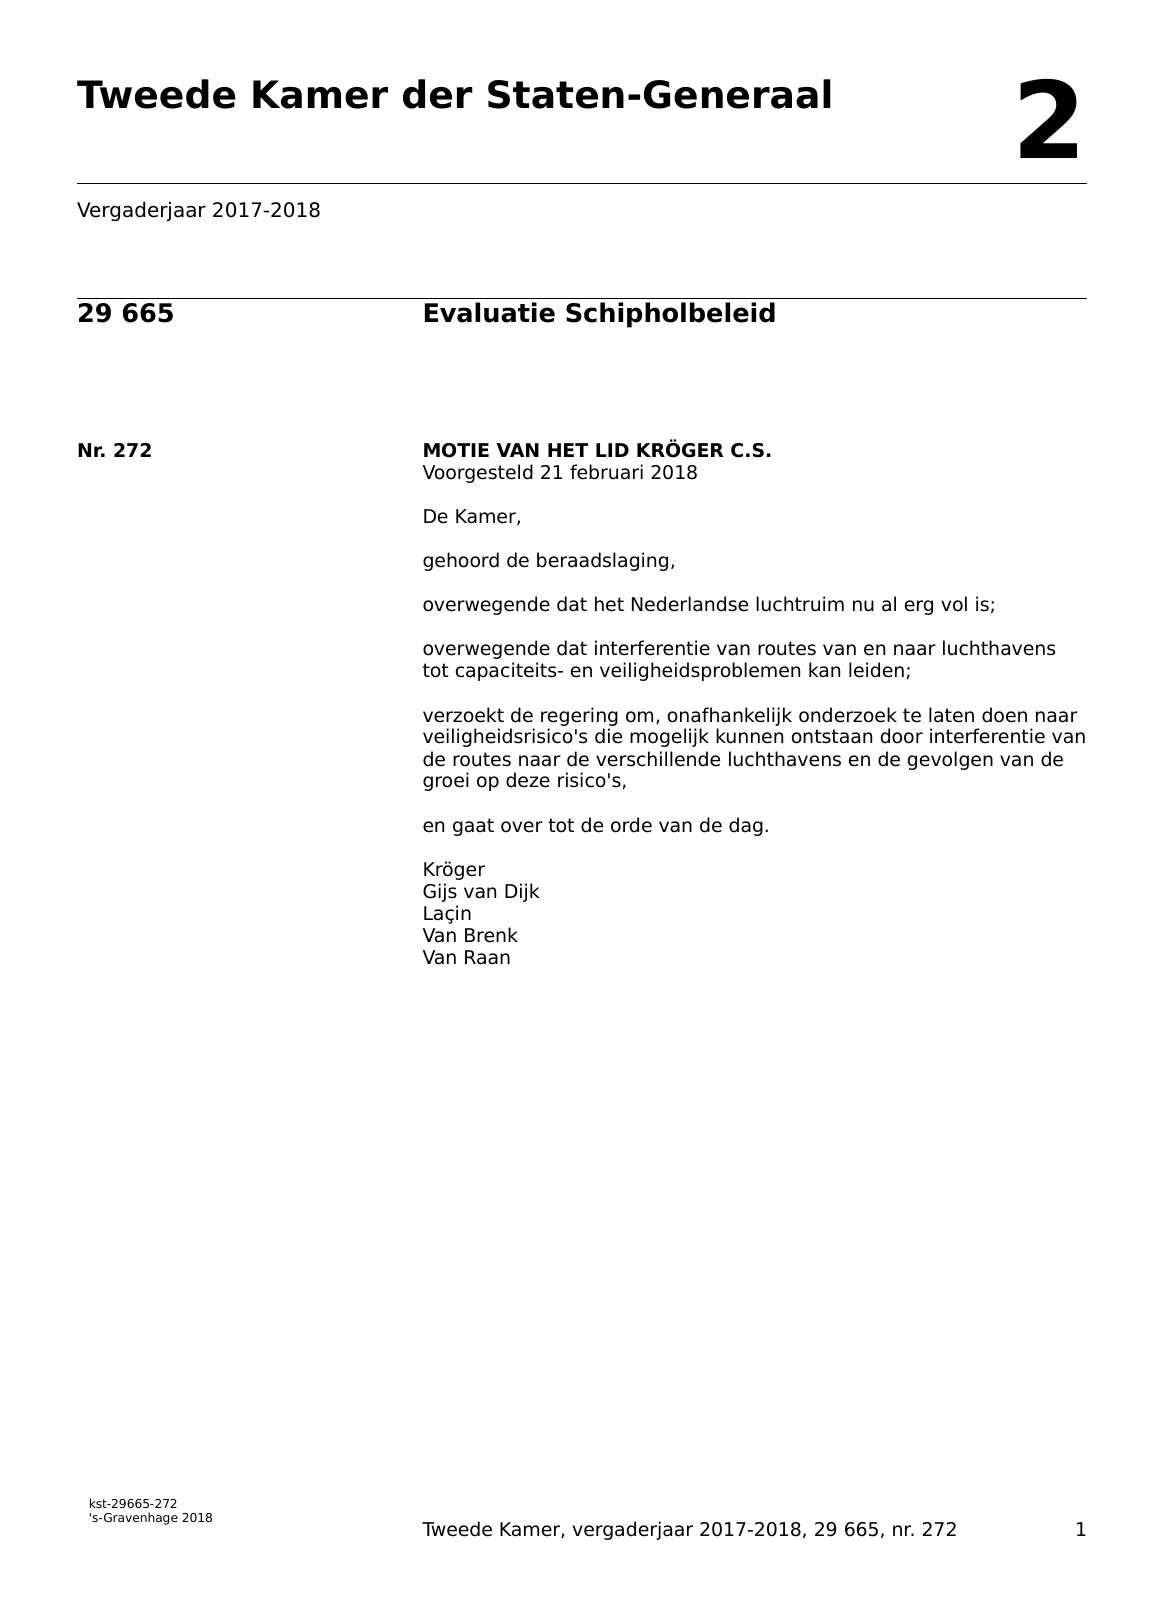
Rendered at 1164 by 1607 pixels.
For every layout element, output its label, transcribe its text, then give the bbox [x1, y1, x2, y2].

text 's-Gravenhage 2018 [88, 1511, 323, 1525]
text Van Raan [422, 947, 1087, 969]
text Gijs van Dijk [422, 881, 1087, 903]
text overwegende dat het Nederlandse luchtruim nu al erg vol is; [422, 594, 1087, 616]
text Van Brenk [422, 925, 1087, 947]
text gehoord de beraadslaging, [422, 550, 1087, 572]
text en gaat over tot de orde van de dag. [422, 814, 1087, 837]
text Laçin [422, 903, 1087, 925]
text Kröger [422, 859, 1087, 881]
text Voorgesteld 21 februari 2018 [422, 462, 1087, 484]
text De Kamer, [422, 506, 1087, 528]
text overwegende dat interferentie van routes van en naar luchthavens tot capaciteits- en veiligheidsproblemen kan leiden; [422, 638, 1087, 682]
text kst-29665-272 [88, 1497, 323, 1511]
text verzoekt de regering om, onafhankelijk onderzoek te laten doen naar veiligheidsrisico's die mogelijk kunnen ontstaan door interferentie van de routes naar de verschillende luchthavens en de gevolgen van de groei op deze risico's, [422, 704, 1087, 792]
subtitle Nr. 272 MOTIE VAN HET LID KRÖGER C.S. [77, 440, 1087, 462]
table_cell Vergaderjaar 2017-2018 [77, 184, 1087, 298]
table_header Tweede Kamer der Staten-Generaal [77, 59, 886, 183]
subtitle 29 665 Evaluatie Schipholbeleid [77, 299, 1087, 329]
table_header 2 [886, 59, 1087, 183]
